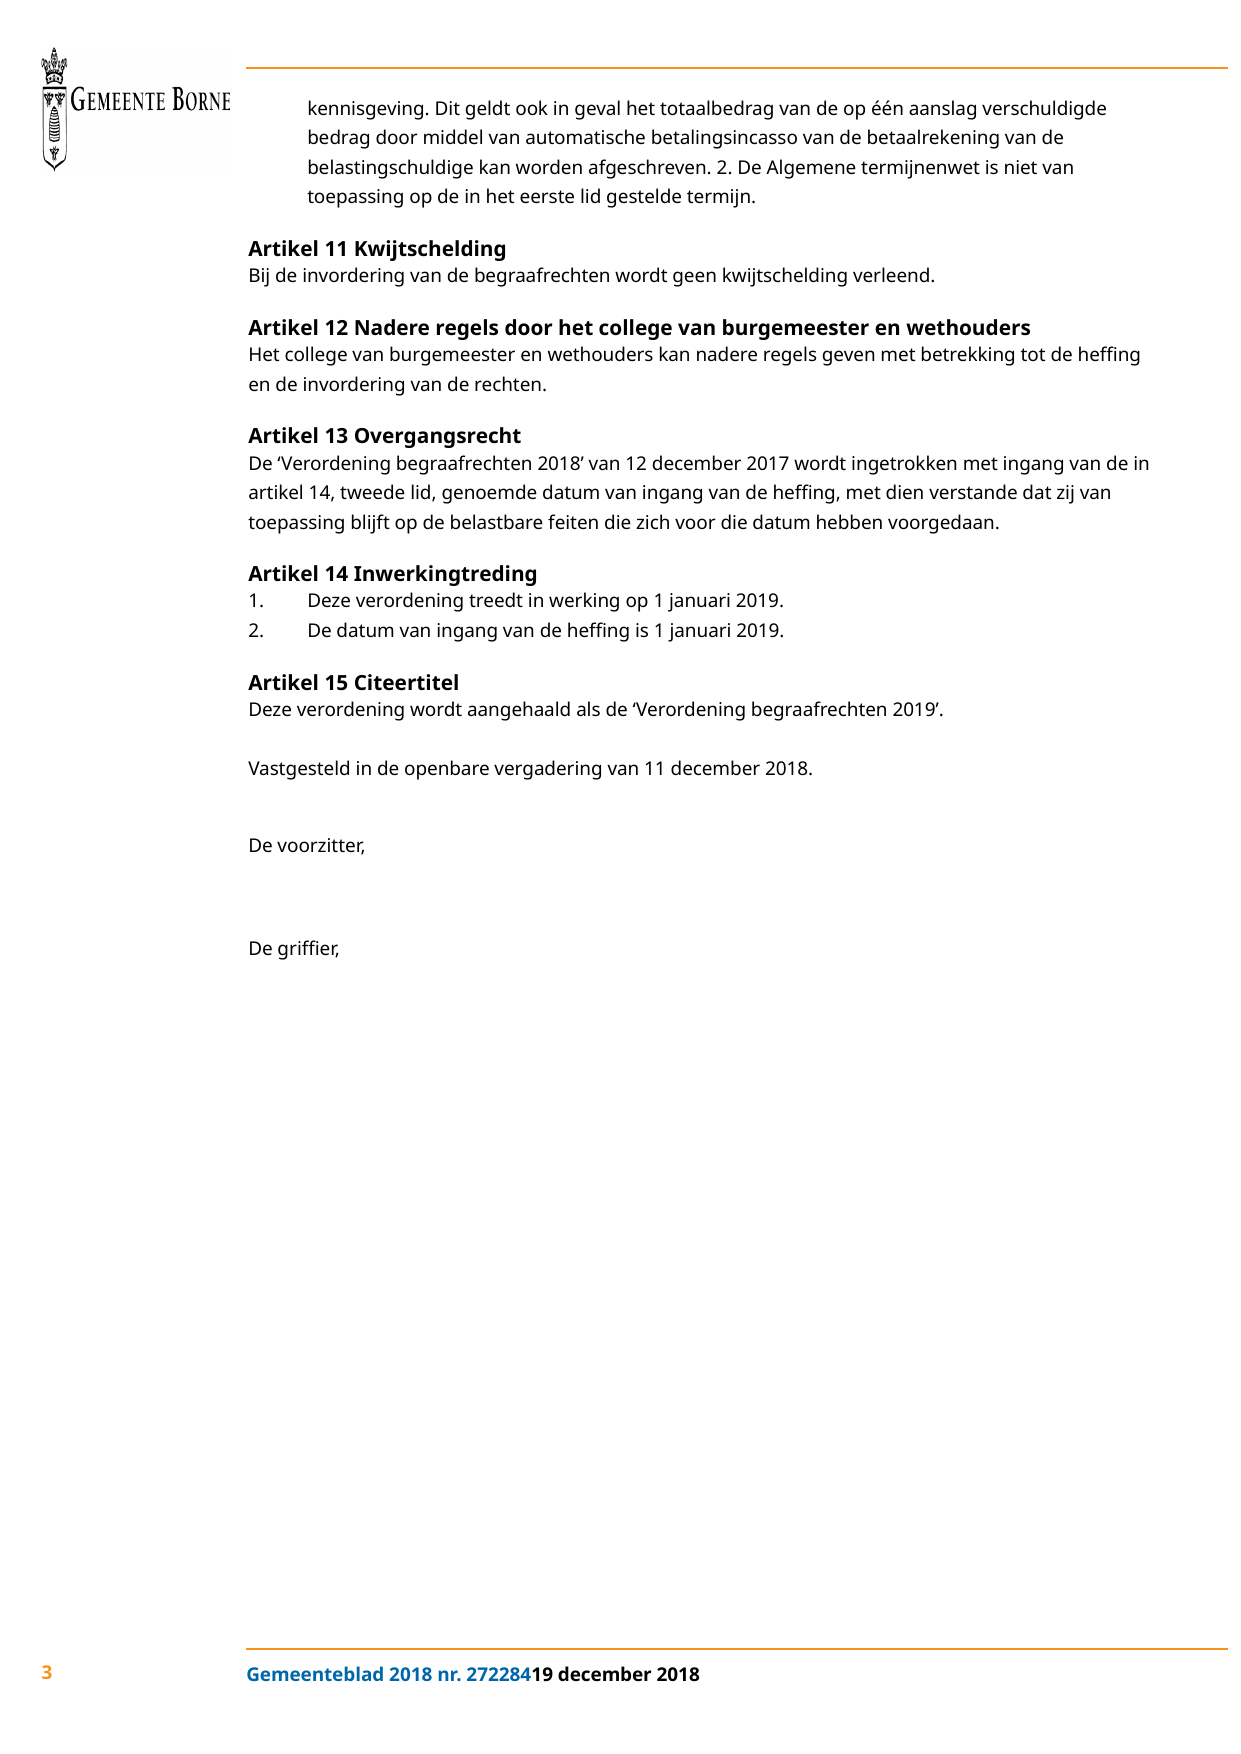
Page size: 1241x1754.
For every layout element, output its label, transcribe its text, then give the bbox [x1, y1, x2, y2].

text De ‘Verordening begraafrechten 2018’ van 12 december 2017 wordt ingetrokken met ingang van de in artikel 14, tweede lid, genoemde datum van ingang van de heffing, met dien verstande dat zij van toepassing blijft op de belastbare feiten die zich voor die datum hebben voorgedaan. [248, 450, 1152, 534]
text Vastgesteld in de openbare vergadering van 11 december 2018. [248, 755, 1152, 781]
picture [41, 47, 231, 172]
text Artikel 14 Inwerkingtreding [248, 559, 1152, 588]
text Artikel 11 Kwijtschelding [248, 234, 1152, 262]
text De griffier, [248, 935, 1152, 961]
text Deze verordening wordt aangehaald als de ‘Verordening begraafrechten 2019’. [248, 696, 1152, 722]
list De datum van ingang van de heffing is 1 januari 2019. [248, 617, 1152, 643]
list Deze verordening treedt in werking op 1 januari 2019. [248, 588, 1152, 613]
text Het college van burgemeester en wethouders kan nadere regels geven met betrekking tot de heffing en de invordering van de rechten. [248, 341, 1152, 397]
text De voorzitter, [248, 832, 1152, 858]
text Artikel 12 Nadere regels door het college van burgemeester en wethouders [248, 313, 1152, 341]
text Artikel 13 Overgangsrecht [248, 421, 1152, 450]
list kennisgeving. Dit geldt ook in geval het totaalbedrag van de op één aanslag verschuldigde bedrag door middel van automatische betalingsincasso van de betaalrekening van de belastingschuldige kan worden afgeschreven. 2. De Algemene termijnenwet is niet van toepassing op de in het eerste lid gestelde termijn. [248, 95, 1152, 209]
text Artikel 15 Citeertitel [248, 668, 1152, 696]
text Bij de invordering van de begraafrechten wordt geen kwijtschelding verleend. [248, 262, 1152, 288]
